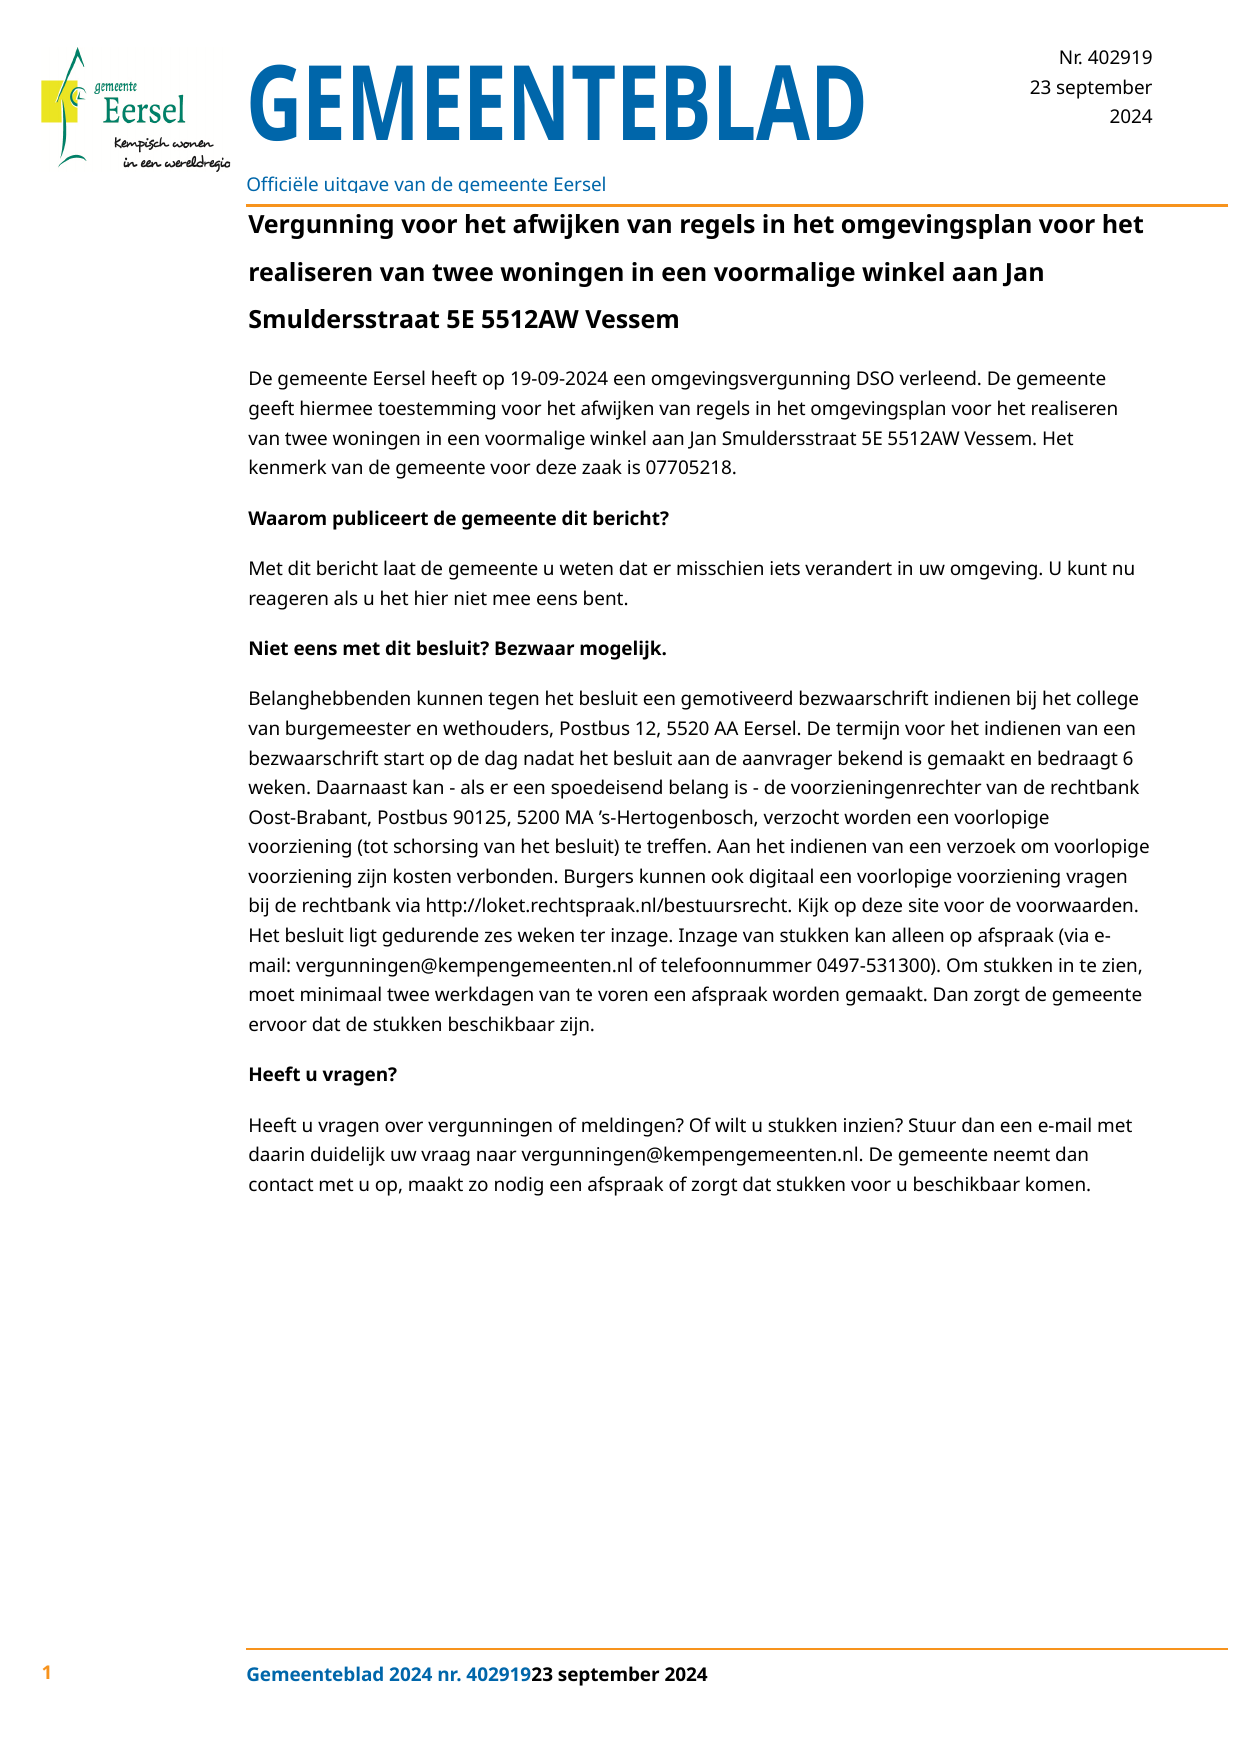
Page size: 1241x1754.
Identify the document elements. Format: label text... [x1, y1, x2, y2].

text Niet eens met dit besluit? Bezwaar mogelijk. [248, 635, 1152, 661]
text Waarom publiceert de gemeente dit bericht? [248, 505, 1152, 530]
text Met dit bericht laat de gemeente u weten dat er misschien iets verandert in uw omgeving. U kunt nu reageren als u het hier niet mee eens bent. [248, 555, 1152, 610]
picture [41, 47, 231, 172]
text Vergunning voor het afwijken van regels in het omgevingsplan voor het realiseren van twee woningen in een voormalige winkel aan Jan Smuldersstraat 5E 5512AW Vessem [248, 207, 1152, 336]
text Heeft u vragen over vergunningen of meldingen? Of wilt u stukken inzien? Stuur dan een e-mail met daarin duidelijk uw vraag naar vergunningen@kempengemeenten.nl. De gemeente neemt dan contact met u op, maakt zo nodig een afspraak of zorgt dat stukken voor u beschikbaar komen. [248, 1112, 1152, 1197]
text Heeft u vragen? [248, 1061, 1152, 1087]
text Belanghebbenden kunnen tegen het besluit een gemotiveerd bezwaarschrift indienen bij het college van burgemeester en wethouders, Postbus 12, 5520 AA Eersel. De termijn voor het indienen van een bezwaarschrift start op de dag nadat het besluit aan de aanvrager bekend is gemaakt en bedraagt 6 weken. Daarnaast kan - als er een spoedeisend belang is - de voorzieningenrechter van de rechtbank Oost-Brabant, Postbus 90125, 5200 MA ’s-Hertogenbosch, verzocht worden een voorlopige voorziening (tot schorsing van het besluit) te treffen. Aan het indienen van een verzoek om voorlopige voorziening zijn kosten verbonden. Burgers kunnen ook digitaal een voorlopige voorziening vragen bij de rechtbank via http://loket.rechtspraak.nl/bestuursrecht. Kijk op deze site voor de voorwaarden. Het besluit ligt gedurende zes weken ter inzage. Inzage van stukken kan alleen op afspraak (via e-mail: vergunningen@kempengemeenten.nl of telefoonnummer 0497-531300). Om stukken in te zien, moet minimaal twee werkdagen van te voren een afspraak worden gemaakt. Dan zorgt de gemeente ervoor dat de stukken beschikbaar zijn. [248, 686, 1152, 1037]
text De gemeente Eersel heeft op 19-09-2024 een omgevingsvergunning DSO verleend. De gemeente geeft hiermee toestemming voor het afwijken van regels in het omgevingsplan voor het realiseren van twee woningen in een voormalige winkel aan Jan Smuldersstraat 5E 5512AW Vessem. Het kenmerk van de gemeente voor deze zaak is 07705218. [248, 366, 1152, 480]
